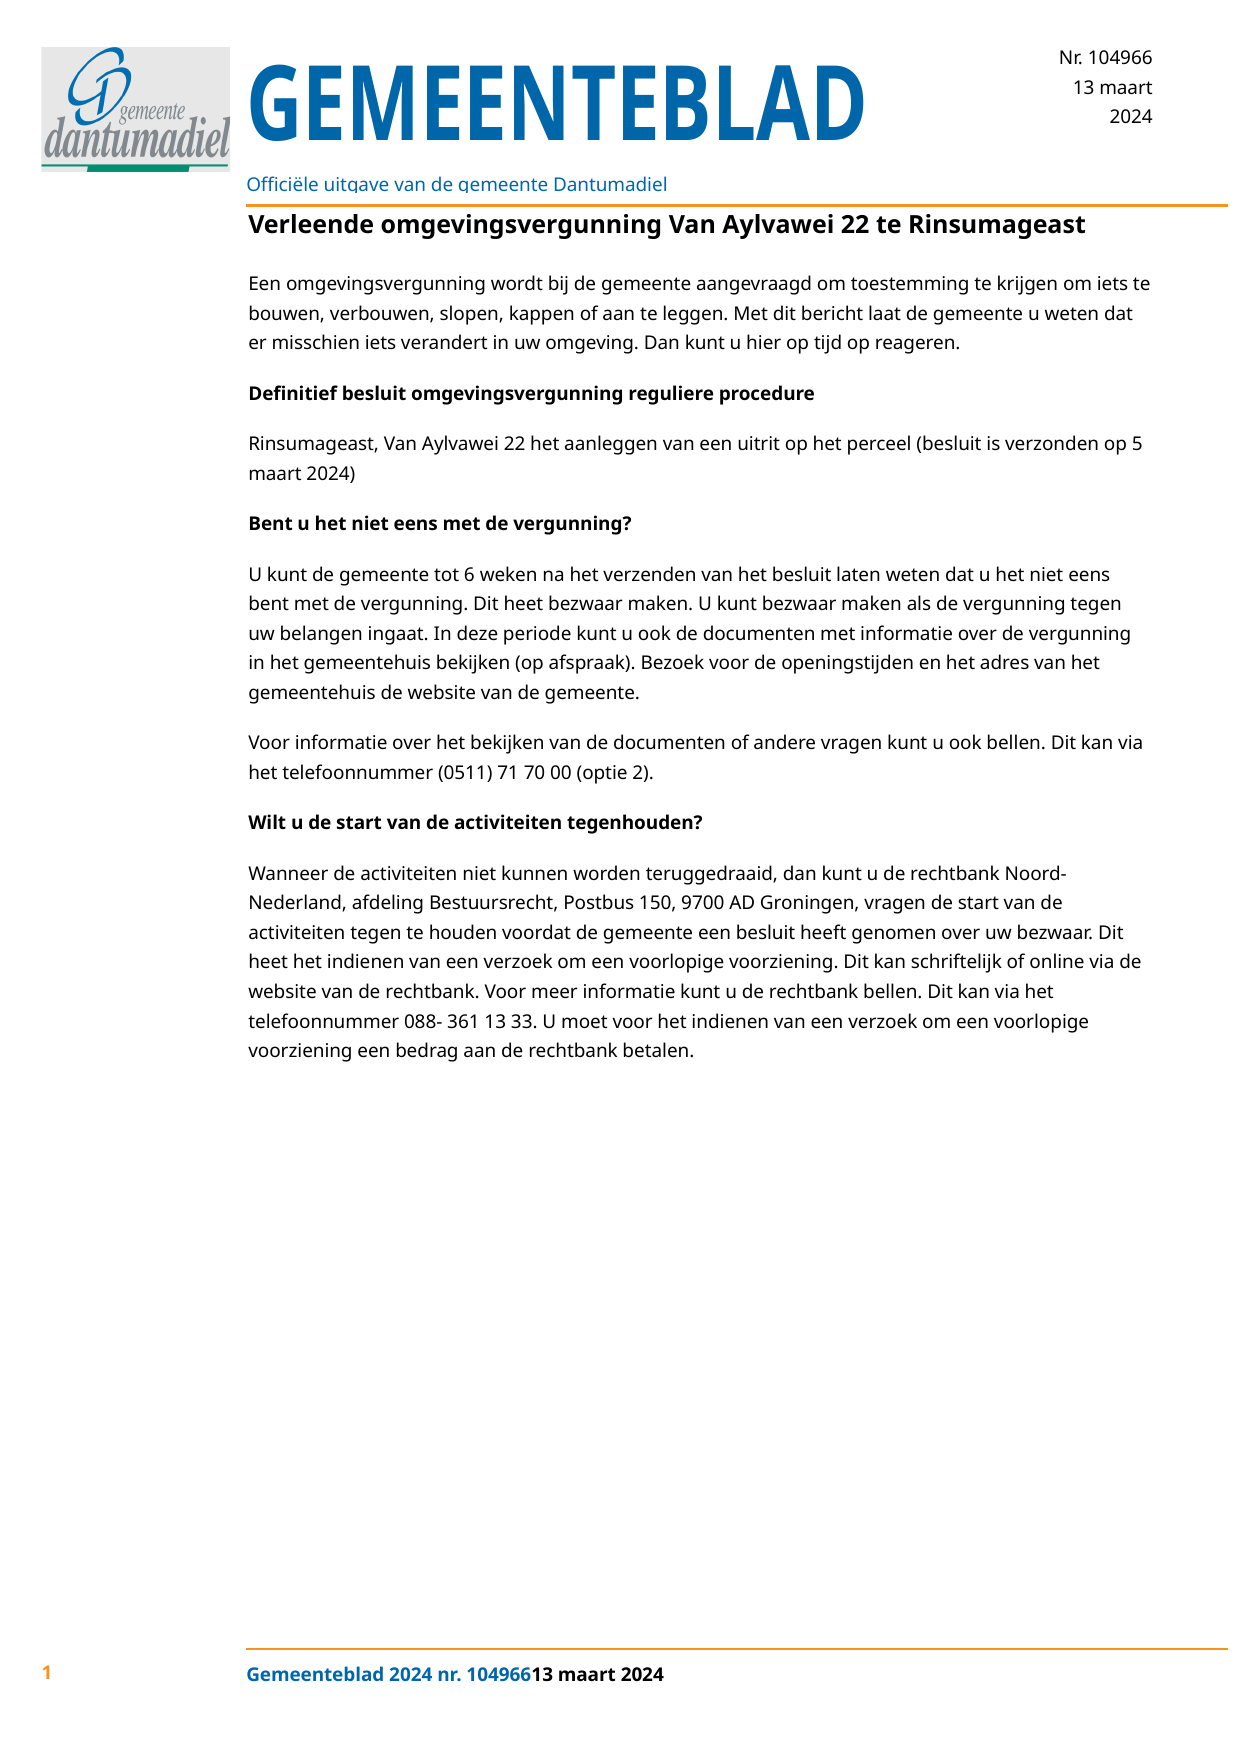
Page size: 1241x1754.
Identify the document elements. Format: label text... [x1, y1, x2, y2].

text Voor informatie over het bekijken van de documenten of andere vragen kunt u ook bellen. Dit kan via het telefoonnummer (0511) 71 70 00 (optie 2). [248, 729, 1152, 785]
text Een omgevingsvergunning wordt bij de gemeente aangevraagd om toestemming te krijgen om iets te bouwen, verbouwen, slopen, kappen of aan te leggen. Met dit bericht laat de gemeente u weten dat er misschien iets verandert in uw omgeving. Dan kunt u hier op tijd op reageren. [248, 270, 1152, 355]
text Wilt u de start van de activiteiten tegenhouden? [248, 809, 1152, 835]
text Wanneer de activiteiten niet kunnen worden teruggedraaid, dan kunt u de rechtbank Noord-Nederland, afdeling Bestuursrecht, Postbus 150, 9700 AD Groningen, vragen de start van de activiteiten tegen te houden voordat de gemeente een besluit heeft genomen over uw bezwaar. Dit heet het indienen van een verzoek om een voorlopige voorziening. Dit kan schriftelijk of online via de website van de rechtbank. Voor meer informatie kunt u de rechtbank bellen. Dit kan via het telefoonnummer 088- 361 13 33. U moet voor het indienen van een verzoek om een voorlopige voorziening een bedrag aan de rechtbank betalen. [248, 860, 1152, 1063]
text U kunt de gemeente tot 6 weken na het verzenden van het besluit laten weten dat u het niet eens bent met de vergunning. Dit heet bezwaar maken. U kunt bezwaar maken als de vergunning tegen uw belangen ingaat. In deze periode kunt u ook de documenten met informatie over de vergunning in het gemeentehuis bekijken (op afspraak). Bezoek voor de openingstijden en het adres van het gemeentehuis de website van de gemeente. [248, 561, 1152, 705]
text Rinsumageast, Van Aylvawei 22 het aanleggen van een uitrit op het perceel (besluit is verzonden op 5 maart 2024) [248, 430, 1152, 486]
picture [41, 47, 231, 172]
text Bent u het niet eens met de vergunning? [248, 510, 1152, 536]
text Verleende omgevingsvergunning Van Aylvawei 22 te Rinsumageast [248, 207, 1152, 241]
text Definitief besluit omgevingsvergunning reguliere procedure [248, 380, 1152, 406]
